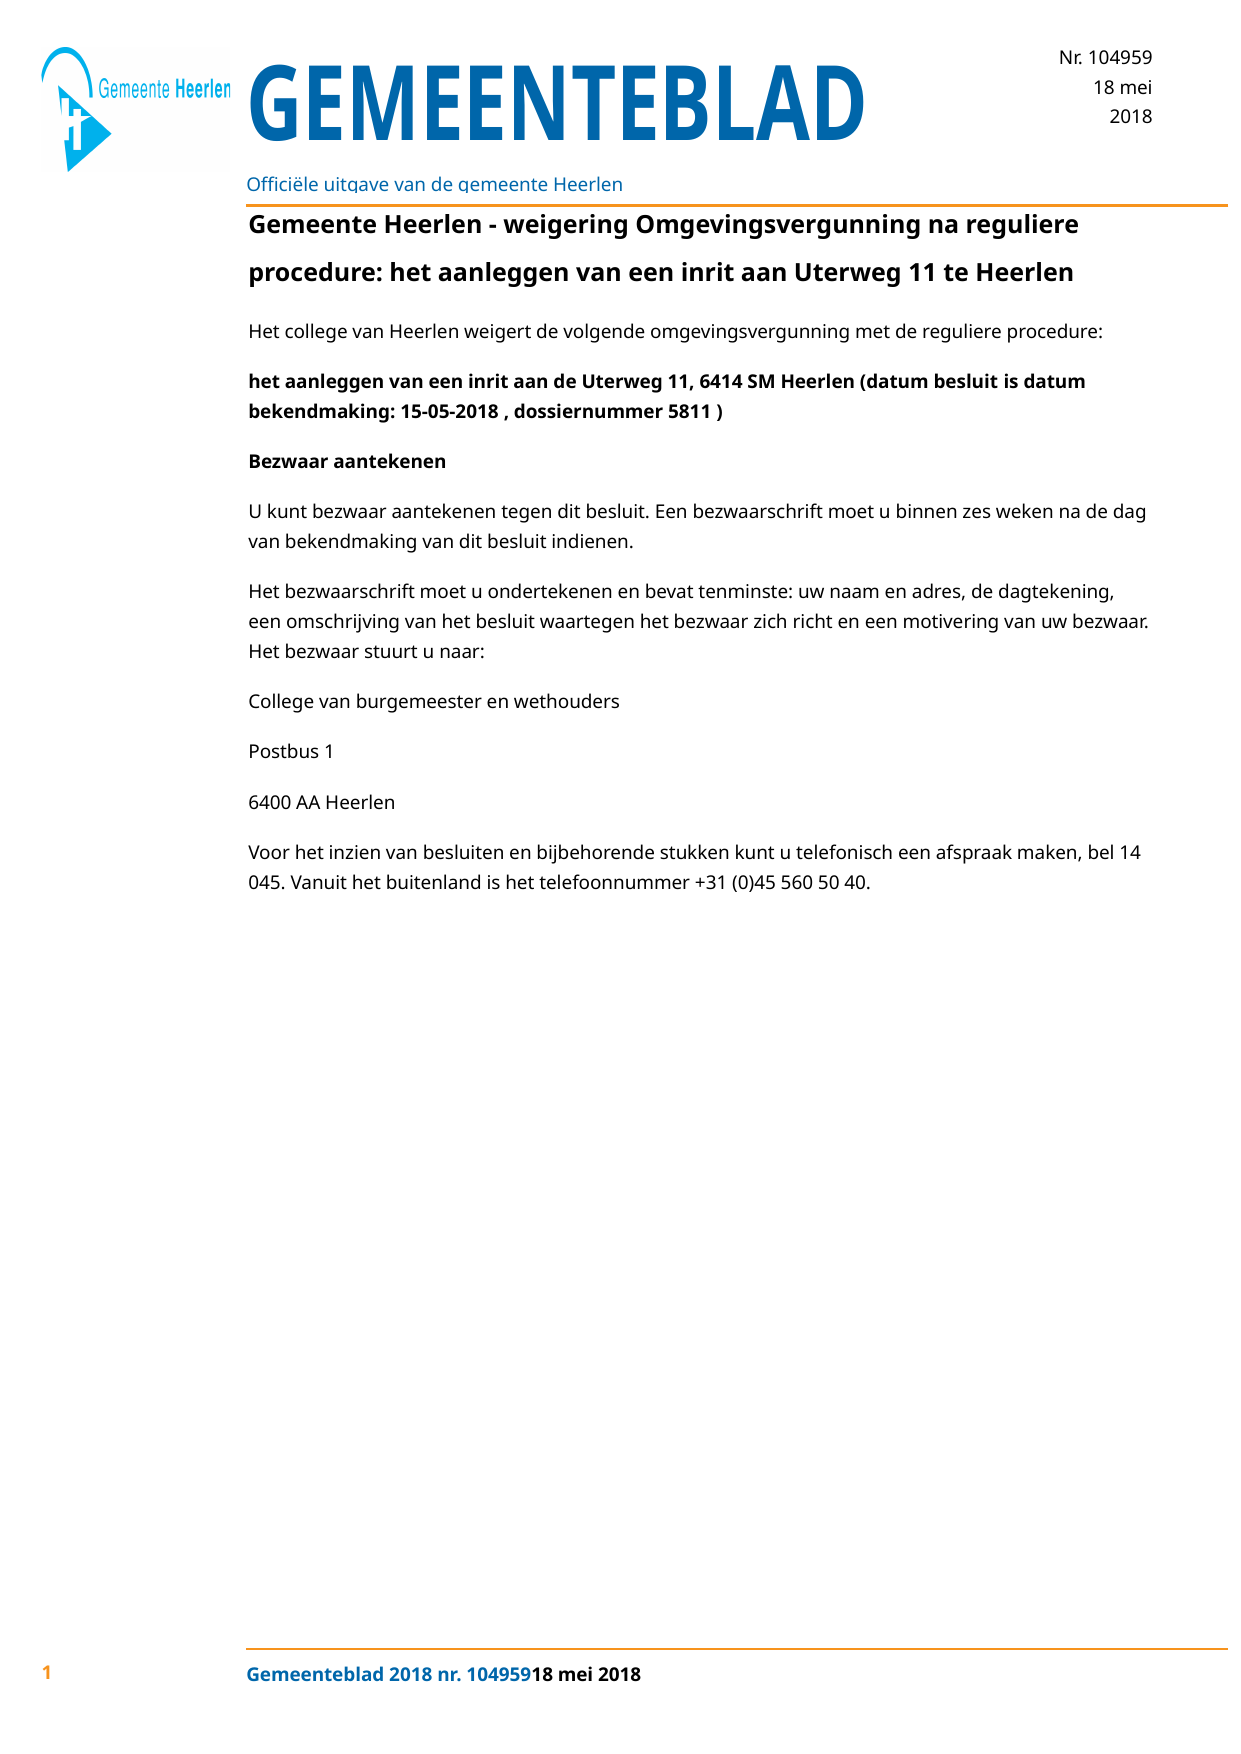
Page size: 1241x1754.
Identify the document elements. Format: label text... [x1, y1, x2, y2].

text Het bezwaarschrift moet u ondertekenen en bevat tenminste: uw naam en adres, de dagtekening, een omschrijving van het besluit waartegen het bezwaar zich richt en een motivering van uw bezwaar. Het bezwaar stuurt u naar: [248, 579, 1152, 664]
text U kunt bezwaar aantekenen tegen dit besluit. Een bezwaarschrift moet u binnen zes weken na de dag van bekendmaking van dit besluit indienen. [248, 499, 1152, 554]
text het aanleggen van een inrit aan de Uterweg 11, 6414 SM Heerlen (datum besluit is datum bekendmaking: 15-05-2018 , dossiernummer 5811 ) [248, 368, 1152, 424]
text Het college van Heerlen weigert de volgende omgevingsvergunning met de reguliere procedure: [248, 318, 1152, 344]
picture [41, 47, 231, 172]
text Postbus 1 [248, 739, 1152, 764]
text Bezwaar aantekenen [248, 448, 1152, 474]
text Gemeente Heerlen - weigering Omgevingsvergunning na reguliere procedure: het aanleggen van een inrit aan Uterweg 11 te Heerlen [248, 207, 1152, 288]
text College van burgemeester en wethouders [248, 688, 1152, 714]
text Voor het inzien van besluiten en bijbehorende stukken kunt u telefonisch een afspraak maken, bel 14 045. Vanuit het buitenland is het telefoonnummer +31 (0)45 560 50 40. [248, 839, 1152, 895]
text 6400 AA Heerlen [248, 789, 1152, 815]
picture [41, 47, 58, 70]
